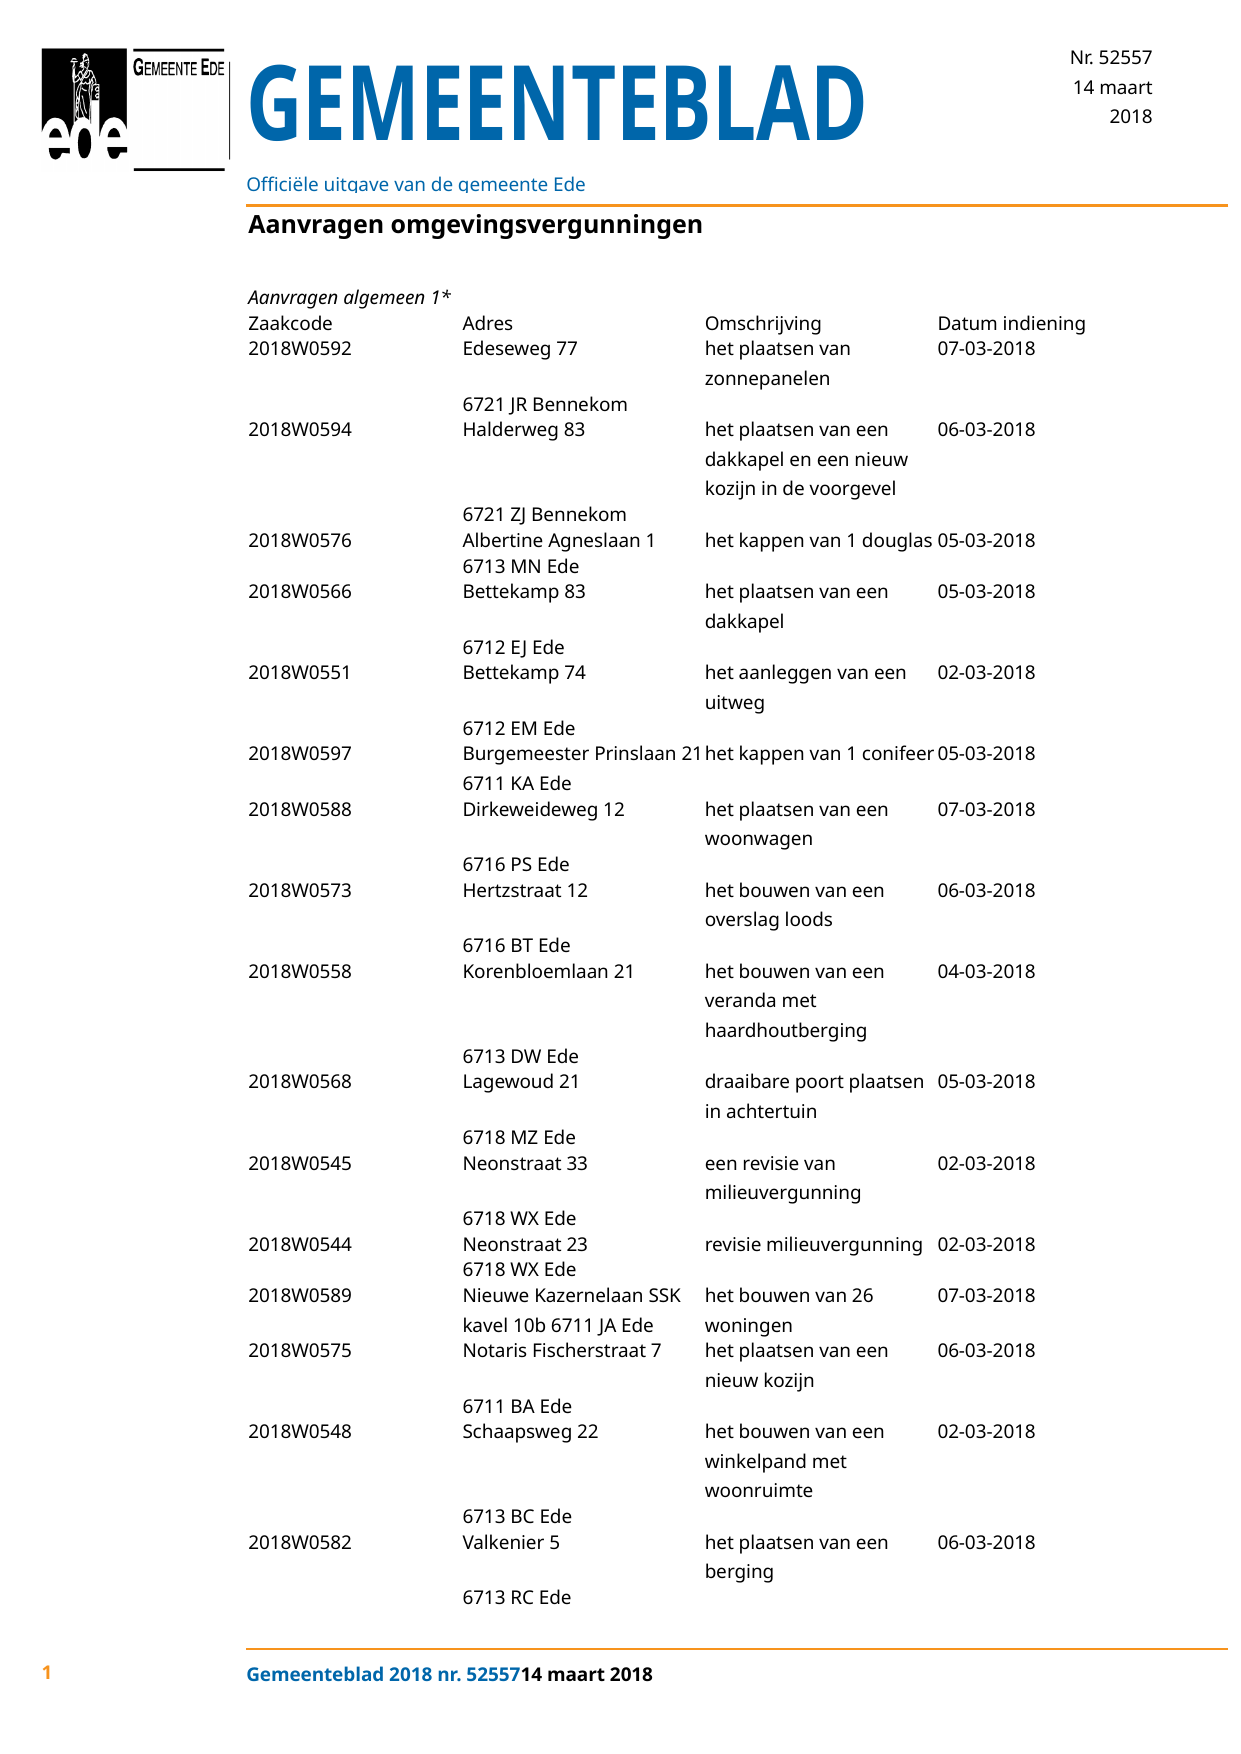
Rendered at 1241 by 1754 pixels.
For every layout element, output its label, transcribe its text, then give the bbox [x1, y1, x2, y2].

table_cell [705, 634, 937, 659]
table_cell [937, 851, 1152, 877]
table_cell 06-03-2018 [937, 1338, 1152, 1393]
table_cell [248, 1043, 462, 1069]
table_cell 02-03-2018 [937, 1419, 1152, 1503]
table_cell 04-03-2018 [937, 958, 1152, 1043]
table_cell 6721 JR Bennekom [462, 391, 704, 416]
table_cell Dirkeweideweg 12 [462, 796, 704, 851]
table_cell 07-03-2018 [937, 335, 1152, 391]
table_cell 06-03-2018 [937, 1529, 1152, 1584]
table_cell 6712 EM Ede [462, 715, 704, 741]
table_cell [705, 1256, 937, 1282]
table_cell [248, 1256, 462, 1282]
table_cell Bettekamp 74 [462, 660, 704, 715]
table_cell 2018W0594 [248, 416, 462, 501]
table_cell 2018W0548 [248, 1419, 462, 1503]
table_cell [937, 391, 1152, 416]
table_cell 02-03-2018 [937, 660, 1152, 715]
table_cell 6721 ZJ Bennekom [462, 501, 704, 527]
table_header Adres [462, 310, 704, 335]
table_cell [705, 932, 937, 958]
table_cell het plaatsen van een berging [705, 1529, 937, 1584]
text Aanvragen algemeen 1* [248, 284, 1152, 309]
table_cell [705, 501, 937, 527]
table_cell [705, 391, 937, 416]
table_cell Bettekamp 83 [462, 579, 704, 634]
table_cell 6711 BA Ede [462, 1393, 704, 1418]
table_cell 2018W0573 [248, 877, 462, 932]
table_cell [705, 1043, 937, 1069]
text Aanvragen omgevingsvergunningen [248, 207, 1152, 241]
table_cell 6713 MN Ede [462, 553, 704, 578]
table_cell [705, 1393, 937, 1418]
table_cell [937, 634, 1152, 659]
table_cell 2018W0592 [248, 335, 462, 391]
table_cell 6713 BC Ede [462, 1504, 704, 1529]
table_cell 2018W0576 [248, 527, 462, 553]
table_cell een revisie van milieuvergunning [705, 1150, 937, 1205]
table_cell Neonstraat 33 [462, 1150, 704, 1205]
table_cell [248, 1585, 462, 1610]
table_cell 05-03-2018 [937, 741, 1152, 796]
table_cell 05-03-2018 [937, 527, 1152, 553]
table_cell 2018W0545 [248, 1150, 462, 1205]
table_cell Albertine Agneslaan 1 [462, 527, 704, 553]
table_cell Burgemeester Prinslaan 21 6711 KA Ede [462, 741, 704, 796]
table_cell 6716 PS Ede [462, 851, 704, 877]
table_cell Halderweg 83 [462, 416, 704, 501]
table_cell 2018W0558 [248, 958, 462, 1043]
table_cell het bouwen van een veranda met haardhoutberging [705, 958, 937, 1043]
table_cell [937, 1504, 1152, 1529]
table_cell het bouwen van 26 woningen [705, 1282, 937, 1337]
table_cell [705, 715, 937, 741]
table_cell het bouwen van een overslag loods [705, 877, 937, 932]
table_cell [248, 715, 462, 741]
table_cell 6718 WX Ede [462, 1256, 704, 1282]
table_cell 02-03-2018 [937, 1231, 1152, 1256]
table_header Zaakcode [248, 310, 462, 335]
table_cell 2018W0575 [248, 1338, 462, 1393]
table_cell Schaapsweg 22 [462, 1419, 704, 1503]
table_cell [248, 932, 462, 958]
table_cell Edeseweg 77 [462, 335, 704, 391]
table_cell [705, 1124, 937, 1150]
table_cell [937, 932, 1152, 958]
picture [41, 47, 231, 172]
table_cell 02-03-2018 [937, 1150, 1152, 1205]
table_cell 2018W0589 [248, 1282, 462, 1337]
table_cell 07-03-2018 [937, 796, 1152, 851]
table_cell het plaatsen van een dakkapel [705, 579, 937, 634]
table_cell [705, 1585, 937, 1610]
table_cell Hertzstraat 12 [462, 877, 704, 932]
table_cell 06-03-2018 [937, 416, 1152, 501]
table_cell 6718 WX Ede [462, 1205, 704, 1231]
table_cell het aanleggen van een uitweg [705, 660, 937, 715]
table_cell 05-03-2018 [937, 1069, 1152, 1124]
table_cell [937, 1124, 1152, 1150]
table_cell [705, 553, 937, 578]
table_cell [705, 851, 937, 877]
table_cell [937, 715, 1152, 741]
table_cell [937, 1393, 1152, 1418]
table_cell [937, 1205, 1152, 1231]
table_cell [937, 1043, 1152, 1069]
table_cell [705, 1504, 937, 1529]
table_cell [937, 553, 1152, 578]
table_cell Nieuwe Kazernelaan SSK kavel 10b 6711 JA Ede [462, 1282, 704, 1337]
table_cell 2018W0582 [248, 1529, 462, 1584]
table_cell 6713 RC Ede [462, 1585, 704, 1610]
table_cell het kappen van 1 douglas [705, 527, 937, 553]
table_cell Valkenier 5 [462, 1529, 704, 1584]
table_cell [248, 1393, 462, 1418]
table_cell 2018W0597 [248, 741, 462, 796]
table_cell [248, 634, 462, 659]
table_cell [937, 1585, 1152, 1610]
table_cell [937, 1256, 1152, 1282]
table_cell het plaatsen van een woonwagen [705, 796, 937, 851]
table_cell het kappen van 1 conifeer [705, 741, 937, 796]
table_cell [248, 1205, 462, 1231]
table_cell [937, 501, 1152, 527]
table_cell 07-03-2018 [937, 1282, 1152, 1337]
table_cell [248, 391, 462, 416]
table_cell 2018W0551 [248, 660, 462, 715]
table_cell 2018W0568 [248, 1069, 462, 1124]
table_cell [705, 1205, 937, 1231]
table_cell 6713 DW Ede [462, 1043, 704, 1069]
table_cell 2018W0566 [248, 579, 462, 634]
table_cell 2018W0544 [248, 1231, 462, 1256]
table_cell het bouwen van een winkelpand met woonruimte [705, 1419, 937, 1503]
table_cell Korenbloemlaan 21 [462, 958, 704, 1043]
table_cell Neonstraat 23 [462, 1231, 704, 1256]
table_cell Lagewoud 21 [462, 1069, 704, 1124]
table_cell [248, 553, 462, 578]
table_cell het plaatsen van zonnepanelen [705, 335, 937, 391]
table_cell het plaatsen van een nieuw kozijn [705, 1338, 937, 1393]
table_cell 2018W0588 [248, 796, 462, 851]
table_cell [248, 851, 462, 877]
table_cell 06-03-2018 [937, 877, 1152, 932]
table_cell draaibare poort plaatsen in achtertuin [705, 1069, 937, 1124]
table_cell 6712 EJ Ede [462, 634, 704, 659]
table_cell [248, 1504, 462, 1529]
table_cell [248, 501, 462, 527]
table_header Omschrijving [705, 310, 937, 335]
table_cell 05-03-2018 [937, 579, 1152, 634]
table_cell Notaris Fischerstraat 7 [462, 1338, 704, 1393]
table_cell revisie milieuvergunning [705, 1231, 937, 1256]
table_header Datum indiening [937, 310, 1152, 335]
table_cell 6716 BT Ede [462, 932, 704, 958]
table_cell [248, 1124, 462, 1150]
table_cell 6718 MZ Ede [462, 1124, 704, 1150]
table_cell het plaatsen van een dakkapel en een nieuw kozijn in de voorgevel [705, 416, 937, 501]
